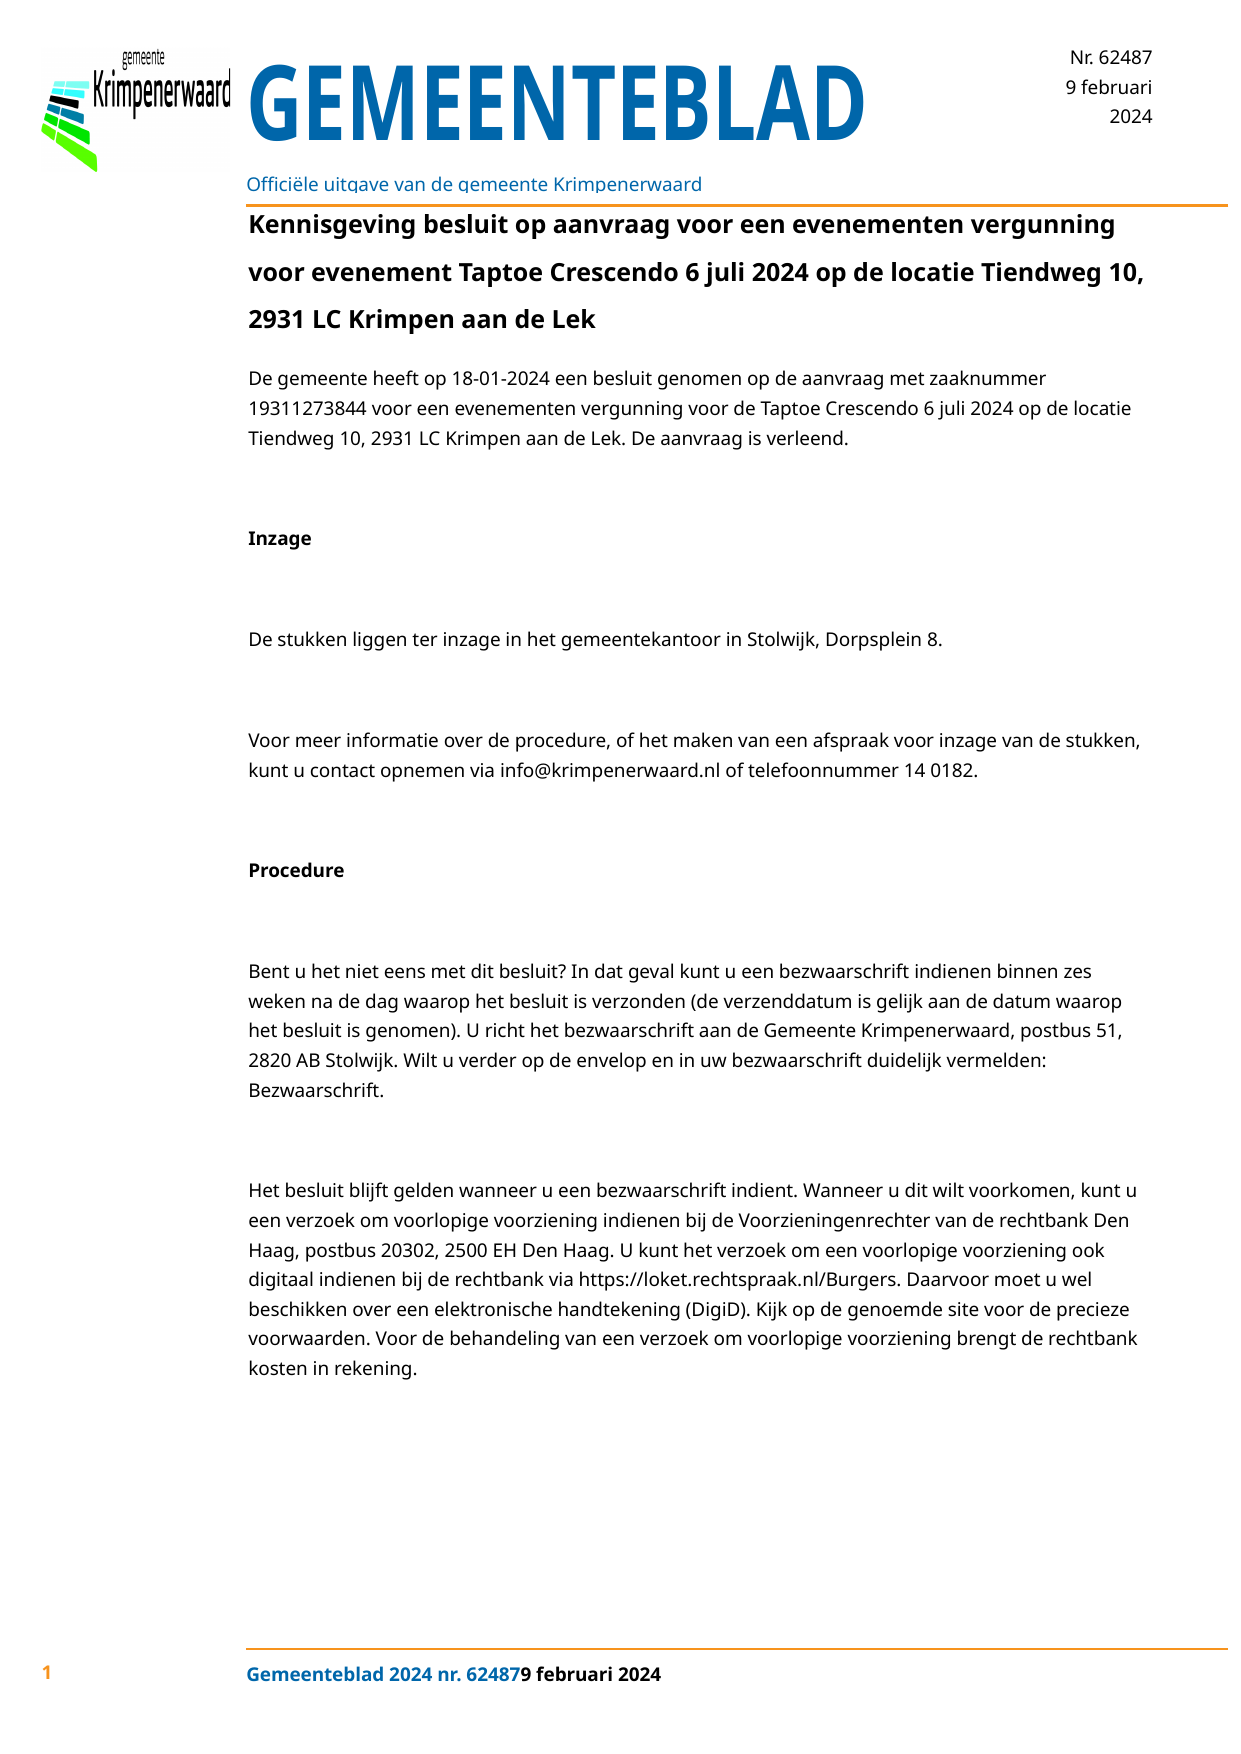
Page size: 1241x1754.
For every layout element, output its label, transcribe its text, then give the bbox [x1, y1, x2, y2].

text De stukken liggen ter inzage in het gemeentekantoor in Stolwijk, Dorpsplein 8. [248, 626, 1152, 652]
text Inzage [248, 526, 1152, 551]
text Kennisgeving besluit op aanvraag voor een evenementen vergunning voor evenement Taptoe Crescendo 6 juli 2024 op de locatie Tiendweg 10, 2931 LC Krimpen aan de Lek [248, 207, 1152, 336]
text Bent u het niet eens met dit besluit? In dat geval kunt u een bezwaarschrift indienen binnen zes weken na de dag waarop het besluit is verzonden (de verzenddatum is gelijk aan de datum waarop het besluit is genomen). U richt het bezwaarschrift aan de Gemeente Krimpenerwaard, postbus 51, 2820 AB Stolwijk. Wilt u verder op de envelop en in uw bezwaarschrift duidelijk vermelden: Bezwaarschrift. [248, 958, 1152, 1102]
text Procedure [248, 858, 1152, 883]
picture [41, 47, 231, 172]
text Voor meer informatie over de procedure, of het maken van een afspraak voor inzage van de stukken, kunt u contact opnemen via info@krimpenerwaard.nl of telefoonnummer 14 0182. [248, 727, 1152, 782]
text Het besluit blijft gelden wanneer u een bezwaarschrift indient. Wanneer u dit wilt voorkomen, kunt u een verzoek om voorlopige voorziening indienen bij de Voorzieningenrechter van de rechtbank Den Haag, postbus 20302, 2500 EH Den Haag. U kunt het verzoek om een voorlopige voorziening ook digitaal indienen bij de rechtbank via https://loket.rechtspraak.nl/Burgers. Daarvoor moet u wel beschikken over een elektronische handtekening (DigiD). Kijk op de genoemde site voor de precieze voorwaarden. Voor de behandeling van een verzoek om voorlopige voorziening brengt de rechtbank kosten in rekening. [248, 1178, 1152, 1381]
text De gemeente heeft op 18-01-2024 een besluit genomen op de aanvraag met zaaknummer 19311273844 voor een evenementen vergunning voor de Taptoe Crescendo 6 juli 2024 op de locatie Tiendweg 10, 2931 LC Krimpen aan de Lek. De aanvraag is verleend. [248, 366, 1152, 450]
